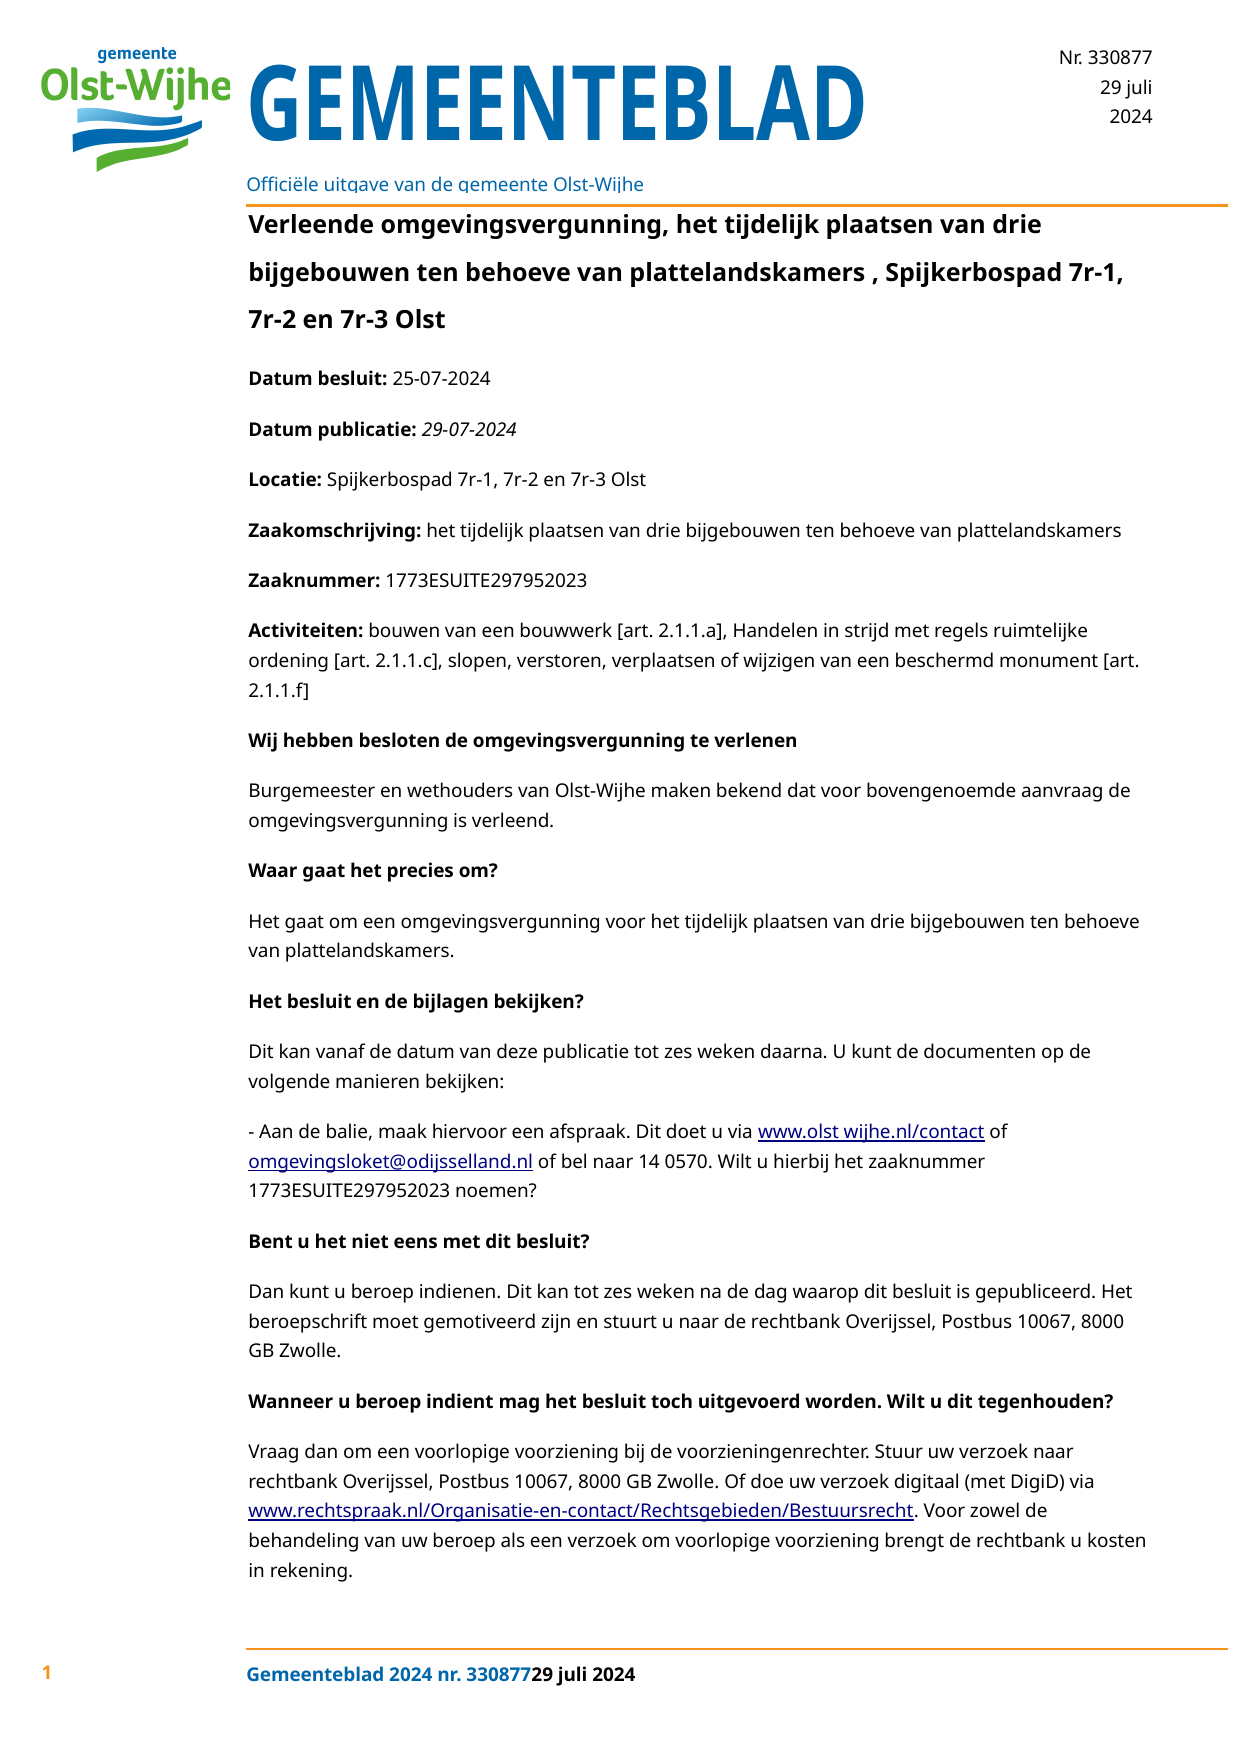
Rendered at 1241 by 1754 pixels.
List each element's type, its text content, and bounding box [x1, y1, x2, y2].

text Burgemeester en wethouders van Olst-Wijhe maken bekend dat voor bovengenoemde aanvraag de omgevingsvergunning is verleend. [248, 778, 1152, 833]
text Het gaat om een omgevingsvergunning voor het tijdelijk plaatsen van drie bijgebouwen ten behoeve van plattelandskamers. [248, 908, 1152, 963]
text Het besluit en de bijlagen bekijken? [248, 988, 1152, 1014]
text - Aan de balie, maak hiervoor een afspraak. Dit doet u via www.olst wijhe.nl/contact of omgevingsloket@odijsselland.nl of bel naar 14 0570. Wilt u hierbij het zaaknummer 1773ESUITE297952023 noemen? [248, 1118, 1152, 1203]
picture [41, 47, 231, 172]
text Dit kan vanaf de datum van deze publicatie tot zes weken daarna. U kunt de documenten op de volgende manieren bekijken: [248, 1038, 1152, 1094]
text Activiteiten: bouwen van een bouwwerk [art. 2.1.1.a], Handelen in strijd met regels ruimtelijke ordening [art. 2.1.1.c], slopen, verstoren, verplaatsen of wijzigen van een beschermd monument [art. 2.1.1.f] [248, 618, 1152, 702]
text Bent u het niet eens met dit besluit? [248, 1228, 1152, 1254]
text Zaaknummer: 1773ESUITE297952023 [248, 567, 1152, 593]
text Datum besluit: 25-07-2024 [248, 366, 1152, 391]
text Waar gaat het precies om? [248, 858, 1152, 883]
text Zaakomschrijving: het tijdelijk plaatsen van drie bijgebouwen ten behoeve van plattelandskamers [248, 517, 1152, 542]
text Vraag dan om een voorlopige voorziening bij de voorzieningenrechter. Stuur uw verzoek naar rechtbank Overijssel, Postbus 10067, 8000 GB Zwolle. Of doe uw verzoek digitaal (met DigiD) via www.rechtspraak.nl/Organisatie-en-contact/Rechtsgebieden/Bestuursrecht. Voor zowel de behandeling van uw beroep als een verzoek om voorlopige voorziening brengt de rechtbank u kosten in rekening. [248, 1438, 1152, 1582]
text Locatie: Spijkerbospad 7r-1, 7r-2 en 7r-3 Olst [248, 466, 1152, 492]
text Wij hebben besloten de omgevingsvergunning te verlenen [248, 727, 1152, 753]
text Wanneer u beroep indient mag het besluit toch uitgevoerd worden. Wilt u dit tegenhouden? [248, 1388, 1152, 1414]
text Dan kunt u beroep indienen. Dit kan tot zes weken na de dag waarop dit besluit is gepubliceerd. Het beroepschrift moet gemotiveerd zijn en stuurt u naar de rechtbank Overijssel, Postbus 10067, 8000 GB Zwolle. [248, 1278, 1152, 1363]
text Datum publicatie: 29-07-2024 [248, 416, 1152, 442]
text Verleende omgevingsvergunning, het tijdelijk plaatsen van drie bijgebouwen ten behoeve van plattelandskamers , Spijkerbospad 7r-1, 7r-2 en 7r-3 Olst [248, 207, 1152, 336]
